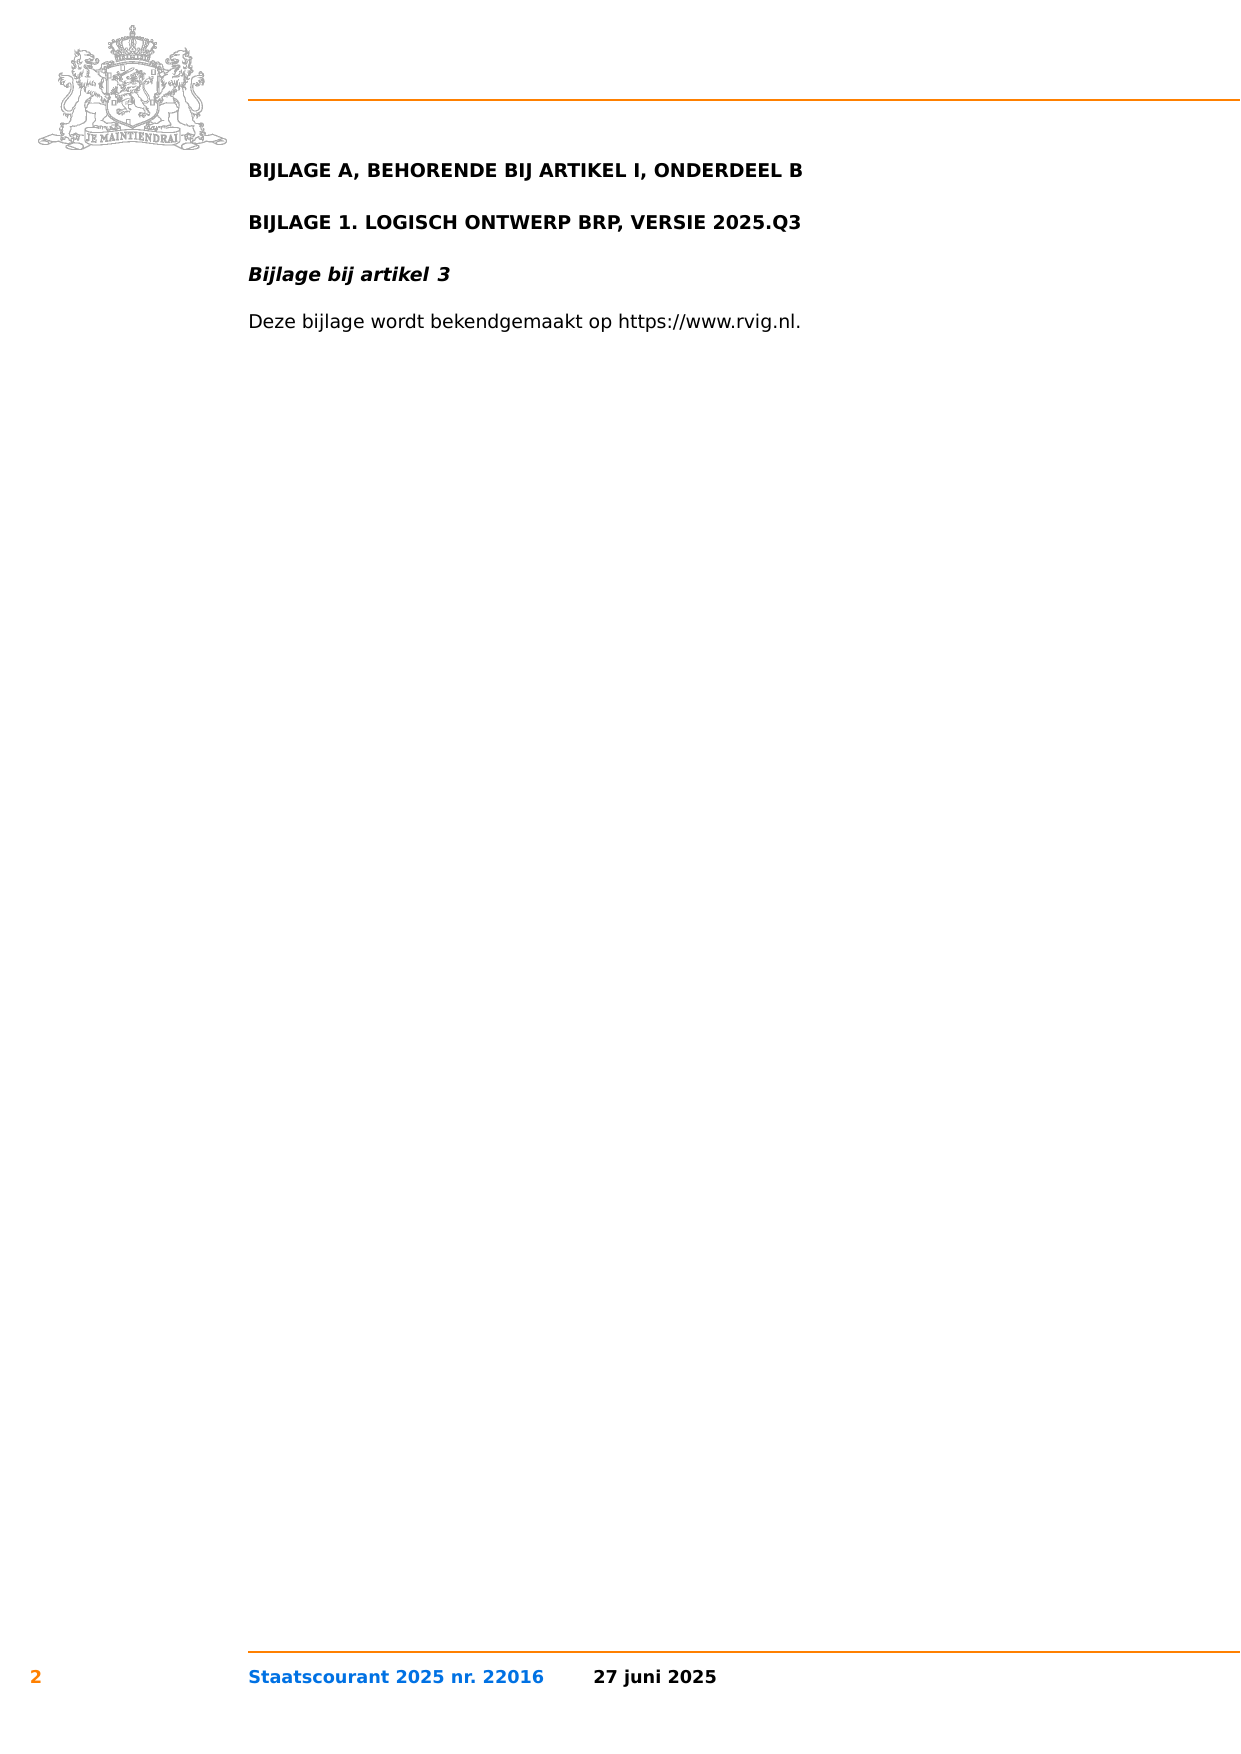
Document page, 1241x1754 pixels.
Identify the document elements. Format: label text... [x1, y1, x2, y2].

subtitle BIJLAGE 1. LOGISCH ONTWERP BRP, VERSIE 2025.Q3 [248, 212, 1163, 234]
subtitle BIJLAGE A, BEHORENDE BIJ ARTIKEL I, ONDERDEEL B [248, 160, 1163, 182]
subtitle Bijlage bij artikel 3 [248, 264, 1163, 286]
text Deze bijlage wordt bekendgemaakt op https://www.rvig.nl. [248, 311, 1163, 333]
picture [38, 25, 227, 150]
